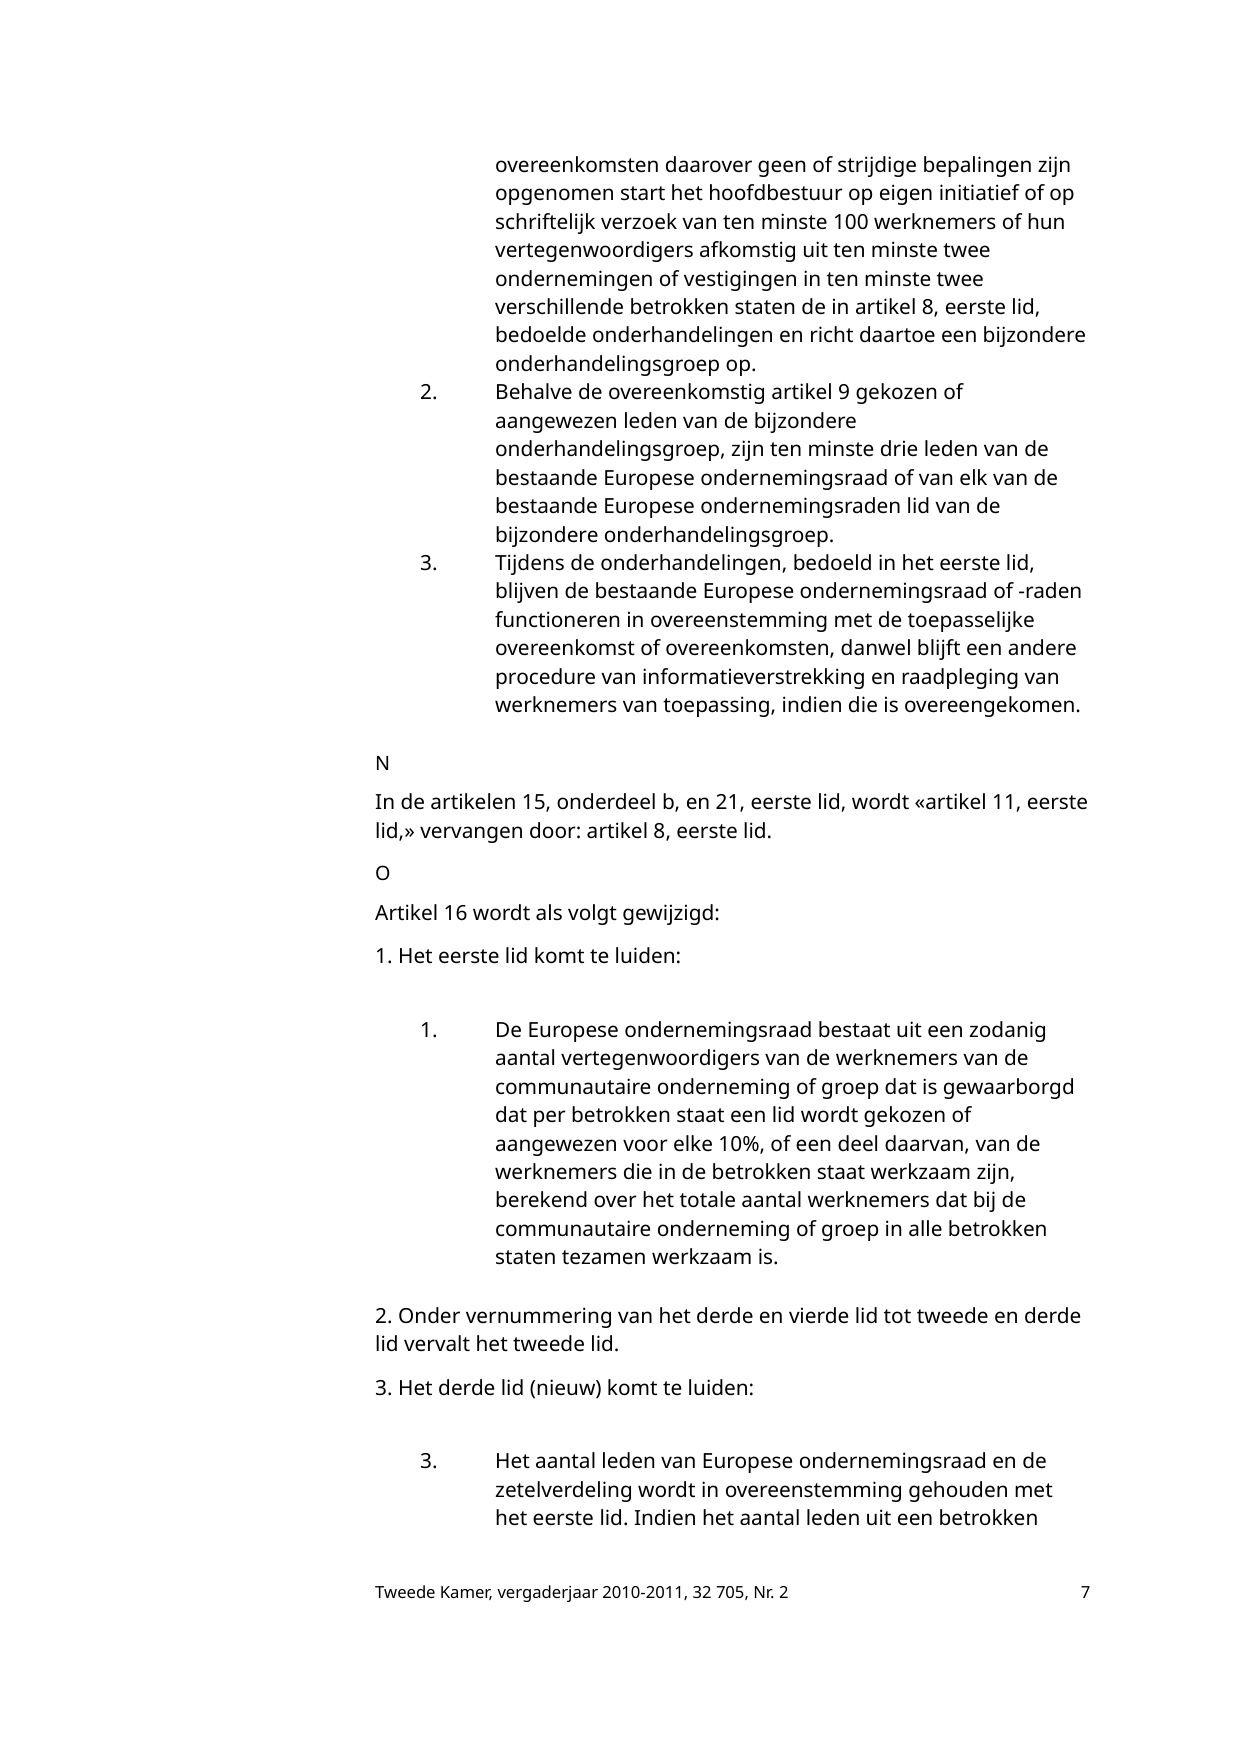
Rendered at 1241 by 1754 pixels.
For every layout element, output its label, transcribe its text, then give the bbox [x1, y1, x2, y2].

list De Europese ondernemingsraad bestaat uit een zodanig aantal vertegenwoordigers van de werknemers van de communautaire onderneming of groep dat is gewaarborgd dat per betrokken staat een lid wordt gekozen of aangewezen voor elke 10%, of een deel daarvan, van de werknemers die in de betrokken staat werkzaam zijn, berekend over het totale aantal werknemers dat bij de communautaire onderneming of groep in alle betrokken staten tezamen werkzaam is. [420, 1015, 1090, 1271]
text 2. Onder vernummering van het derde en vierde lid tot tweede en derde lid vervalt het tweede lid. [375, 1301, 1090, 1358]
text In de artikelen 15, onderdeel b, en 21, eerste lid, wordt «artikel 11, eerste lid,» vervangen door: artikel 8, eerste lid. [375, 787, 1090, 844]
list Behalve de overeenkomstig artikel 9 gekozen of aangewezen leden van de bijzondere onderhandelingsgroep, zijn ten minste drie leden van de bestaande Europese ondernemingsraad of van elk van de bestaande Europese ondernemingsraden lid van de bijzondere onderhandelingsgroep. [420, 377, 1090, 548]
list overeenkomsten daarover geen of strijdige bepalingen zijn opgenomen start het hoofdbestuur op eigen initiatief of op schriftelijk verzoek van ten minste 100 werknemers of hun vertegenwoordigers afkomstig uit ten minste twee ondernemingen of vestigingen in ten minste twee verschillende betrokken staten de in artikel 8, eerste lid, bedoelde onderhandelingen en richt daartoe een bijzondere onderhandelingsgroep op. [420, 150, 1090, 377]
text Artikel 16 wordt als volgt gewijzigd: [375, 898, 1090, 927]
text 1. Het eerste lid komt te luiden: [375, 942, 1090, 970]
text O [375, 859, 1090, 886]
list Tijdens de onderhandelingen, bedoeld in het eerste lid, blijven de bestaande Europese ondernemingsraad of -raden functioneren in overeenstemming met de toepasselijke overeenkomst of overeenkomsten, danwel blijft een andere procedure van informatieverstrekking en raadpleging van werknemers van toepassing, indien die is overeengekomen. [420, 548, 1090, 719]
text N [375, 749, 1090, 776]
list Het aantal leden van Europese ondernemingsraad en de zetelverdeling wordt in overeenstemming gehouden met het eerste lid. Indien het aantal leden uit een betrokken [420, 1446, 1090, 1532]
text 3. Het derde lid (nieuw) komt te luiden: [375, 1373, 1090, 1401]
